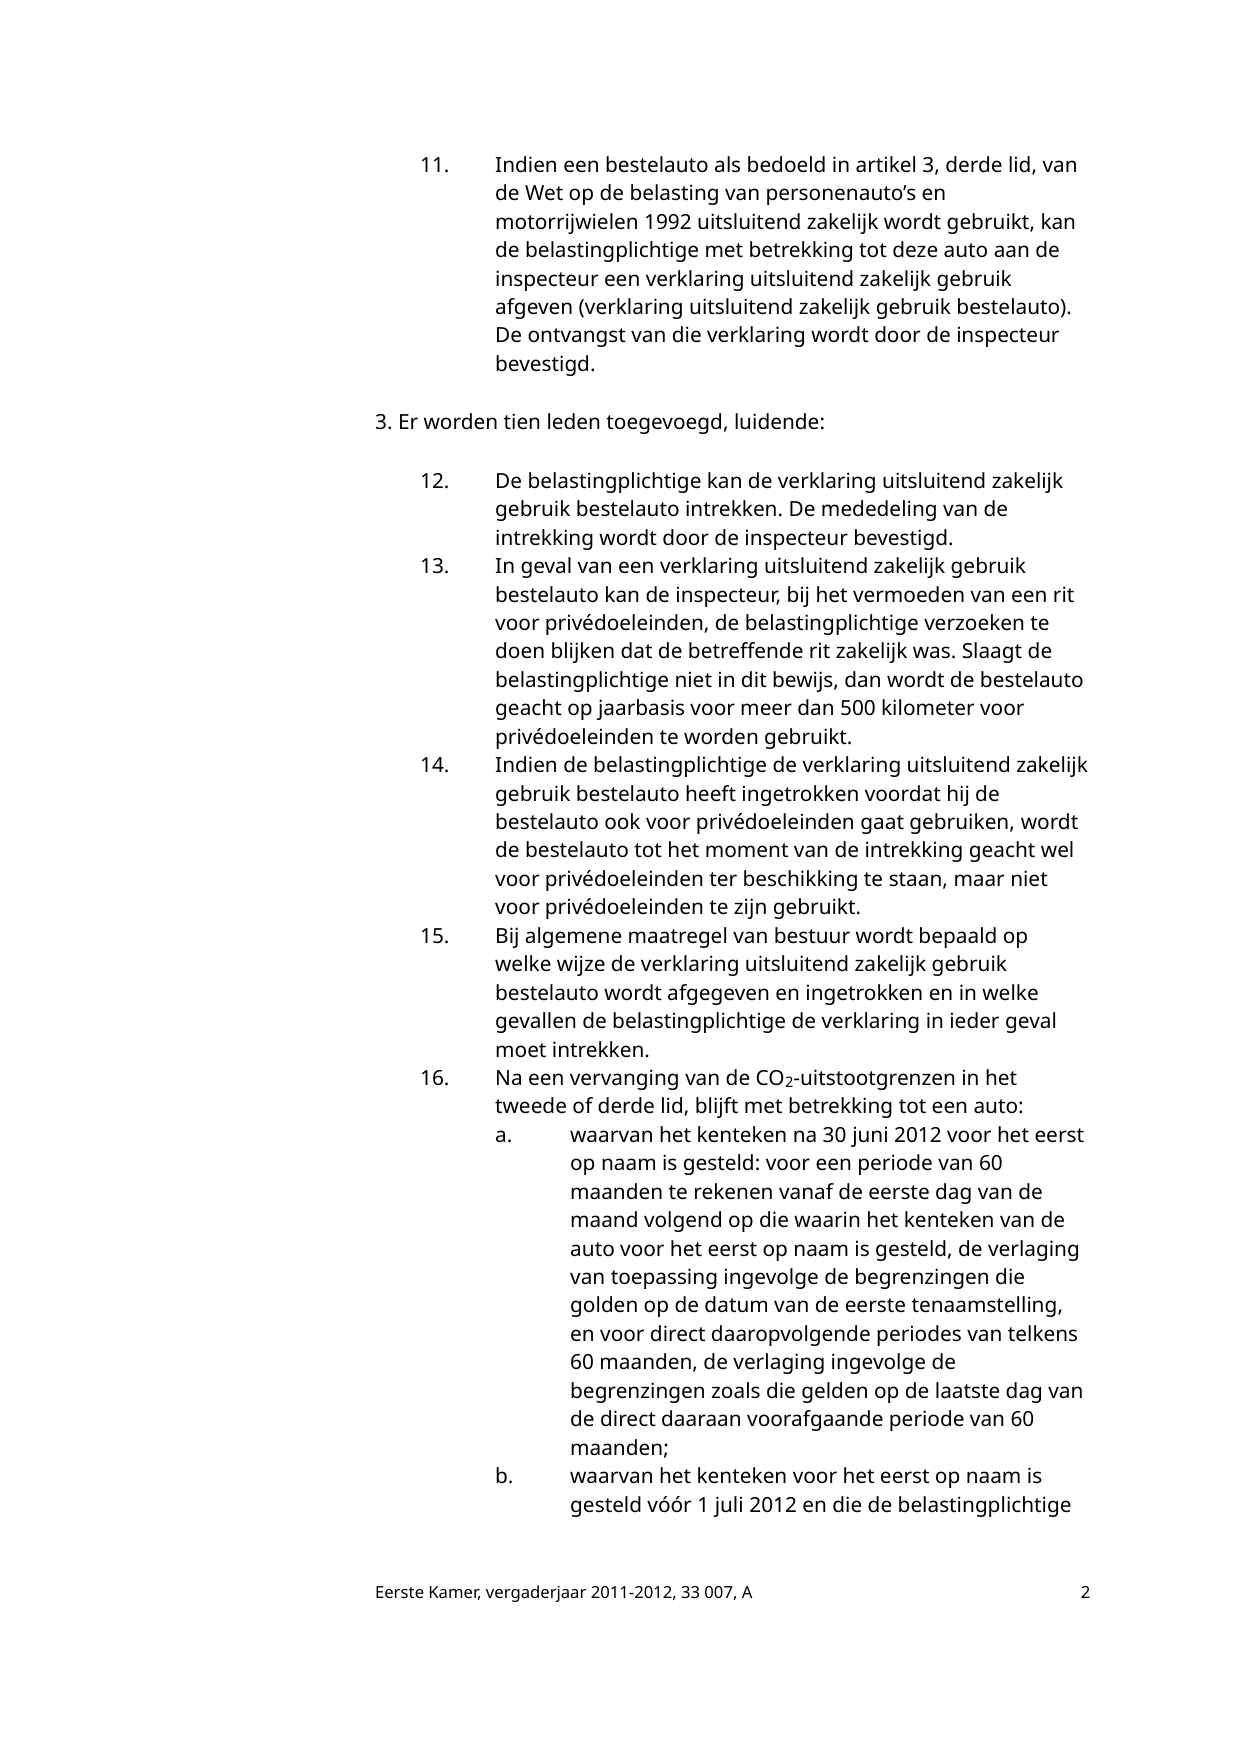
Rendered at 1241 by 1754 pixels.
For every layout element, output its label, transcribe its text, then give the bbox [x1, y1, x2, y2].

list In geval van een verklaring uitsluitend zakelijk gebruik bestelauto kan de inspecteur, bij het vermoeden van een rit voor privédoeleinden, de belastingplichtige verzoeken te doen blijken dat de betreffende rit zakelijk was. Slaagt de belastingplichtige niet in dit bewijs, dan wordt de bestelauto geacht op jaarbasis voor meer dan 500 kilometer voor privédoeleinden te worden gebruikt. [420, 551, 1090, 750]
list waarvan het kenteken na 30 juni 2012 voor het eerst op naam is gesteld: voor een periode van 60 maanden te rekenen vanaf de eerste dag van de maand volgend op die waarin het kenteken van de auto voor het eerst op naam is gesteld, de verlaging van toepassing ingevolge de begrenzingen die golden op de datum van de eerste tenaamstelling, en voor direct daaropvolgende periodes van telkens 60 maanden, de verlaging ingevolge de begrenzingen zoals die gelden op de laatste dag van de direct daaraan voorafgaande periode van 60 maanden; [495, 1120, 1090, 1461]
list Indien een bestelauto als bedoeld in artikel 3, derde lid, van de Wet op de belasting van personenauto’s en motorrijwielen 1992 uitsluitend zakelijk wordt gebruikt, kan de belastingplichtige met betrekking tot deze auto aan de inspecteur een verklaring uitsluitend zakelijk gebruik afgeven (verklaring uitsluitend zakelijk gebruik bestelauto). De ontvangst van die verklaring wordt door de inspecteur bevestigd. [420, 150, 1090, 377]
list waarvan het kenteken voor het eerst op naam is gesteld vóór 1 juli 2012 en die de belastingplichtige [495, 1461, 1090, 1518]
text 3. Er worden tien leden toegevoegd, luidende: [375, 407, 1090, 436]
list Indien de belastingplichtige de verklaring uitsluitend zakelijk gebruik bestelauto heeft ingetrokken voordat hij de bestelauto ook voor privédoeleinden gaat gebruiken, wordt de bestelauto tot het moment van de intrekking geacht wel voor privédoeleinden ter beschikking te staan, maar niet voor privédoeleinden te zijn gebruikt. [420, 750, 1090, 921]
list Bij algemene maatregel van bestuur wordt bepaald op welke wijze de verklaring uitsluitend zakelijk gebruik bestelauto wordt afgegeven en ingetrokken en in welke gevallen de belastingplichtige de verklaring in ieder geval moet intrekken. [420, 921, 1090, 1063]
list Na een vervanging van de CO2-uitstootgrenzen in het tweede of derde lid, blijft met betrekking tot een auto: [420, 1063, 1090, 1120]
list De belastingplichtige kan de verklaring uitsluitend zakelijk gebruik bestelauto intrekken. De mededeling van de intrekking wordt door de inspecteur bevestigd. [420, 466, 1090, 551]
